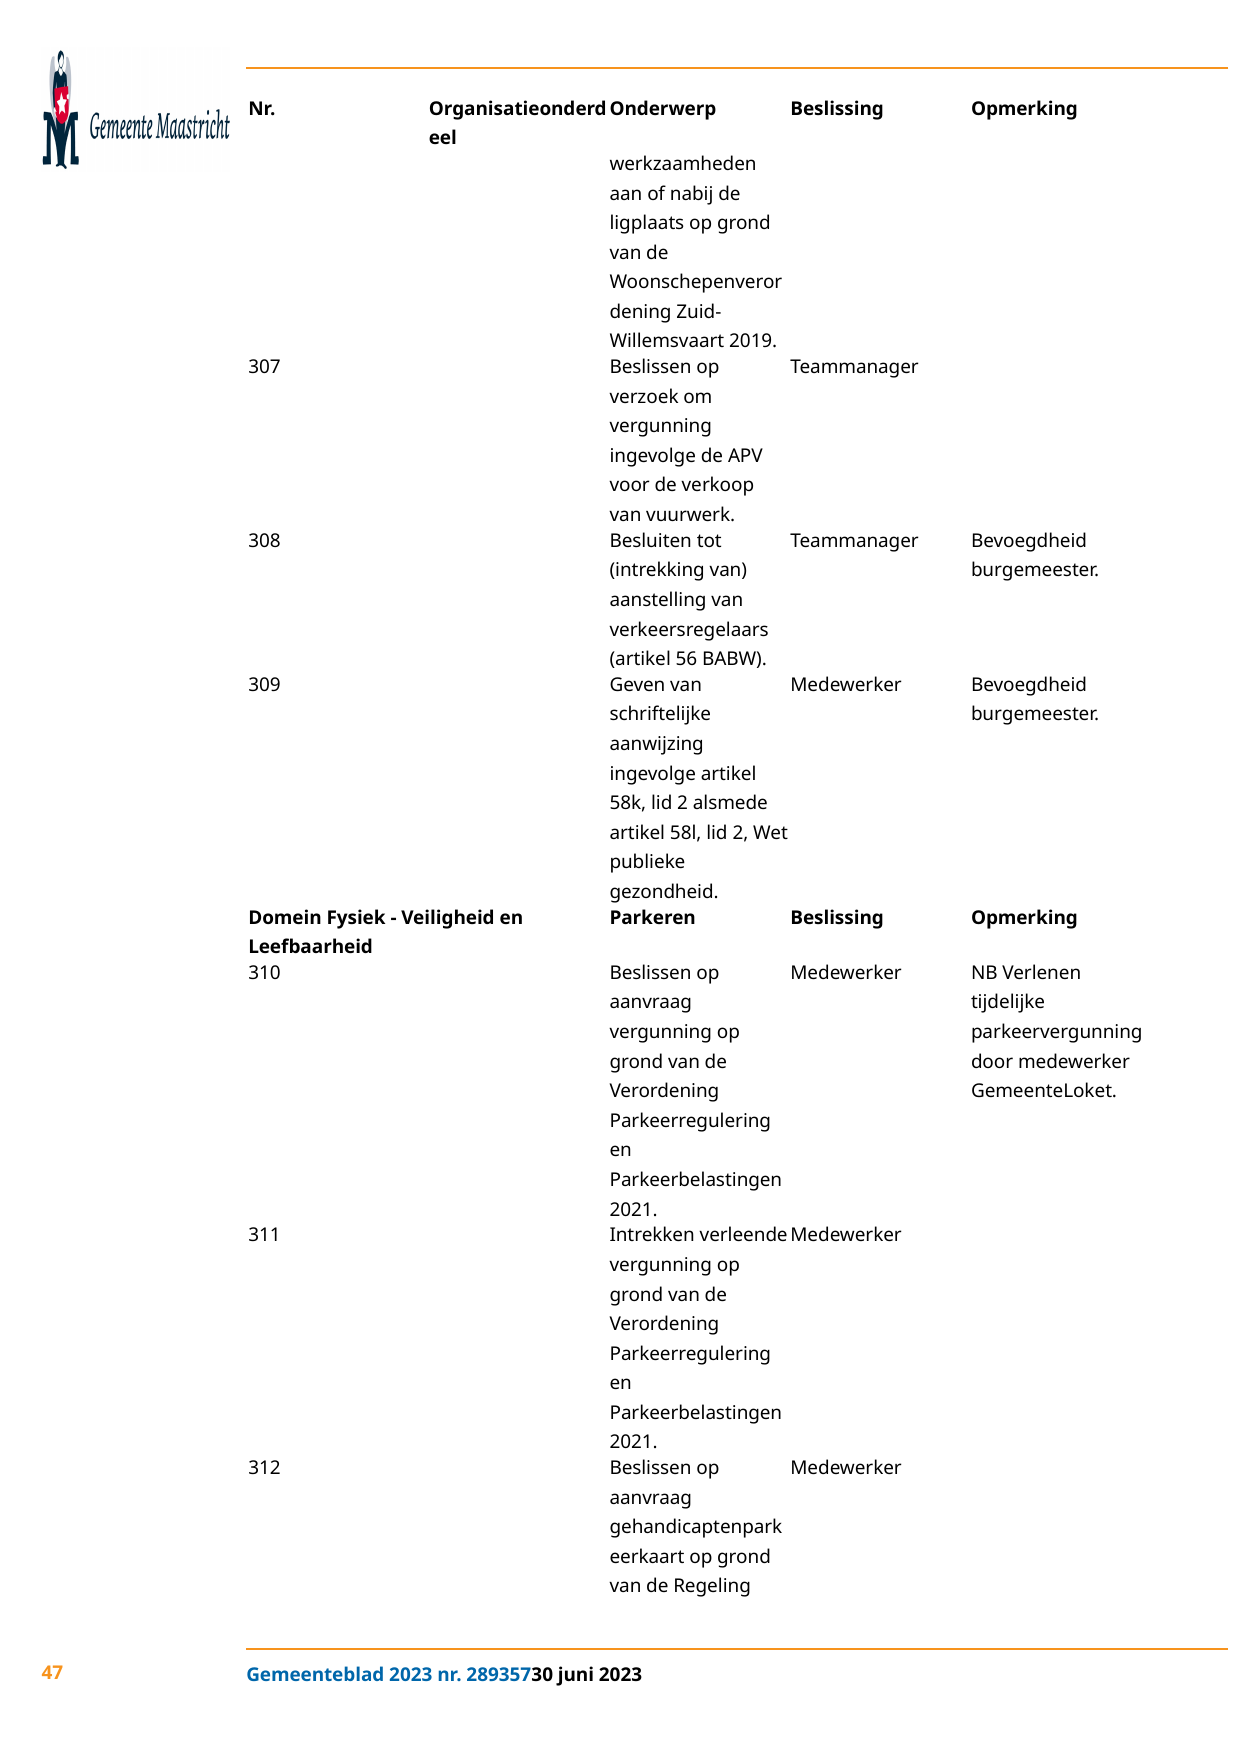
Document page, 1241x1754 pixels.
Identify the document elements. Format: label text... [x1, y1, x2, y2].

table_cell 312 [248, 1454, 429, 1598]
table_cell Bevoegdheid burgemeester. [971, 671, 1152, 904]
table_cell Beslissing [790, 904, 971, 959]
table_cell 309 [248, 671, 429, 904]
table_cell Opmerking [971, 904, 1152, 959]
table_cell Medewerker [790, 1222, 971, 1454]
table_cell Beslissen op verzoek om vergunning ingevolge de APV voor de verkoop van vuurwerk. [609, 353, 790, 527]
table_cell [429, 527, 609, 671]
table_header Beslissing [790, 95, 971, 150]
table_header Organisatieonderdeel [429, 95, 609, 150]
table_cell Besluiten tot (intrekking van) aanstelling van verkeersregelaars (artikel 56 BABW). [609, 527, 790, 671]
table_cell NB Verlenen tijdelijke parkeervergunning door medewerker GemeenteLoket. [971, 959, 1152, 1222]
table_cell [429, 1222, 609, 1454]
table_cell [971, 1222, 1152, 1454]
table_cell Geven van schriftelijke aanwijzing ingevolge artikel 58k, lid 2 alsmede artikel 58l, lid 2, Wet publieke gezondheid. [609, 671, 790, 904]
table_header Opmerking [971, 95, 1152, 150]
table_cell Medewerker [790, 959, 971, 1222]
table_header Onderwerp [609, 95, 790, 150]
table_cell 311 [248, 1222, 429, 1454]
table_cell [429, 353, 609, 527]
table_cell Teammanager [790, 353, 971, 527]
table_cell 310 [248, 959, 429, 1222]
table_cell Medewerker [790, 671, 971, 904]
table_header Nr. [248, 95, 429, 150]
table_cell [429, 1454, 609, 1598]
table_cell Bevoegdheid burgemeester. [971, 527, 1152, 671]
table_cell [790, 150, 971, 353]
table_cell [429, 959, 609, 1222]
picture [41, 47, 231, 172]
table_cell 307 [248, 353, 429, 527]
table_cell werkzaamheden aan of nabij de ligplaats op grond van de Woonschepenverordening Zuid-Willemsvaart 2019. [609, 150, 790, 353]
table_cell Teammanager [790, 527, 971, 671]
table_cell Parkeren [609, 904, 790, 959]
table_cell 308 [248, 527, 429, 671]
table_cell Beslissen op aanvraag gehandicaptenparkeerkaart op grond van de Regeling [609, 1454, 790, 1598]
table_cell Beslissen op aanvraag vergunning op grond van de Verordening Parkeerregulering en Parkeerbelastingen 2021. [609, 959, 790, 1222]
table_cell Medewerker [790, 1454, 971, 1598]
table_cell Intrekken verleende vergunning op grond van de Verordening Parkeerregulering en Parkeerbelastingen 2021. [609, 1222, 790, 1454]
table_cell [971, 1454, 1152, 1598]
table_cell [429, 150, 609, 353]
table_cell Domein Fysiek - Veiligheid en Leefbaarheid [248, 904, 609, 959]
table_cell [971, 353, 1152, 527]
table_cell [429, 671, 609, 904]
table_cell [248, 150, 429, 353]
table_cell [971, 150, 1152, 353]
